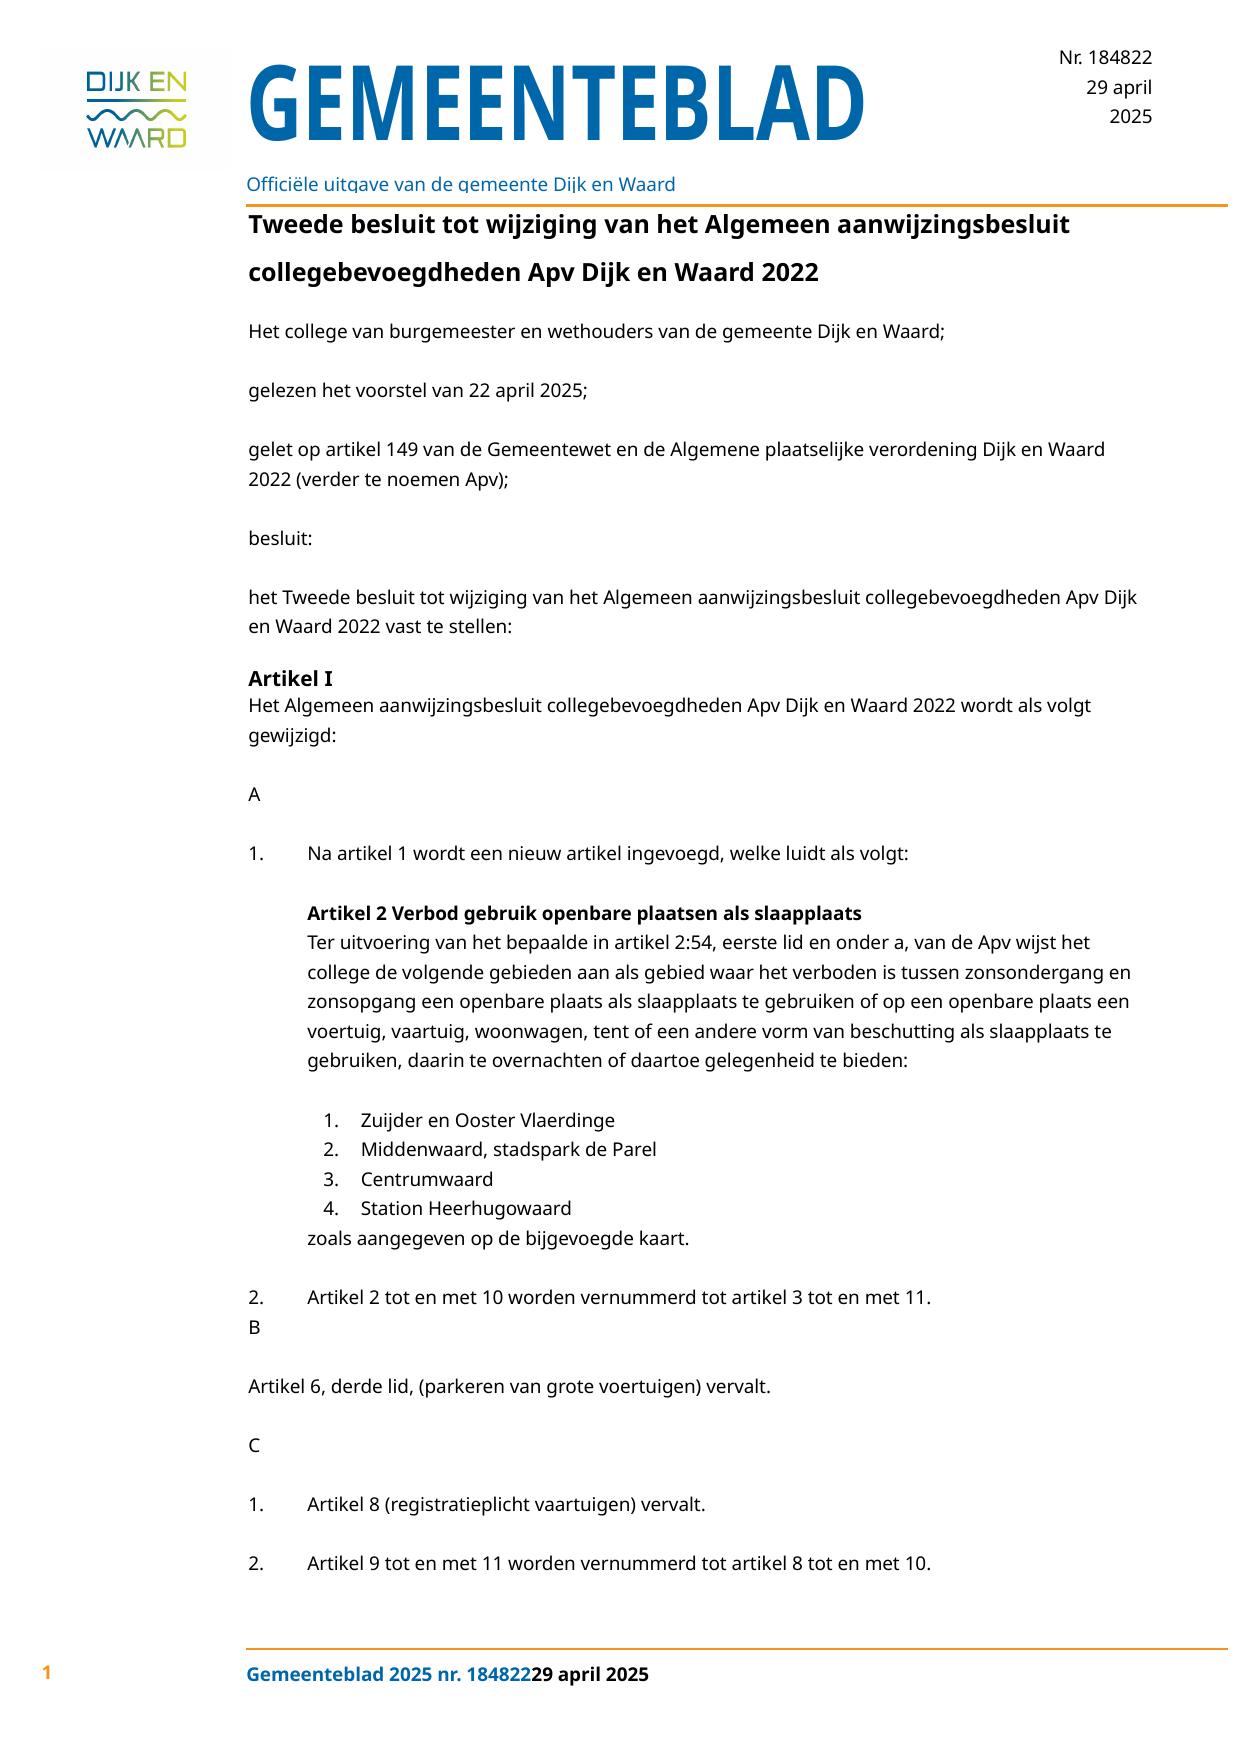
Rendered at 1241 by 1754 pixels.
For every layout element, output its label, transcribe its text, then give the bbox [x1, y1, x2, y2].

list Artikel 2 Verbod gebruik openbare plaatsen als slaapplaats [248, 900, 1152, 925]
list Artikel 2 tot en met 10 worden vernummerd tot artikel 3 tot en met 11. [248, 1284, 1152, 1310]
list Station Heerhugowaard [323, 1196, 1152, 1221]
text besluit: [248, 525, 1152, 551]
text gelet op artikel 149 van de Gemeentewet en de Algemene plaatselijke verordening Dijk en Waard 2022 (verder te noemen Apv); [248, 436, 1152, 492]
list Zuijder en Ooster Vlaerdinge [323, 1107, 1152, 1132]
text gelezen het voorstel van 22 april 2025; [248, 377, 1152, 403]
text het Tweede besluit tot wijziging van het Algemeen aanwijzingsbesluit collegebevoegdheden Apv Dijk en Waard 2022 vast te stellen: [248, 584, 1152, 639]
text Artikel 6, derde lid, (parkeren van grote voertuigen) vervalt. [248, 1373, 1152, 1399]
text Het college van burgemeester en wethouders van de gemeente Dijk en Waard; [248, 318, 1152, 344]
list Artikel 8 (registratieplicht vaartuigen) vervalt. [248, 1491, 1152, 1517]
list Ter uitvoering van het bepaalde in artikel 2:54, eerste lid en onder a, van de Apv wijst het college de volgende gebieden aan als gebied waar het verboden is tussen zonsondergang en zonsopgang een openbare plaats als slaapplaats te gebruiken of op een openbare plaats een voertuig, vaartuig, woonwagen, tent of een andere vorm van beschutting als slaapplaats te gebruiken, daarin te overnachten of daartoe gelegenheid te bieden: [248, 929, 1152, 1073]
list zoals aangegeven op de bijgevoegde kaart. [248, 1225, 1152, 1251]
list Middenwaard, stadspark de Parel [323, 1136, 1152, 1162]
text Tweede besluit tot wijziging van het Algemeen aanwijzingsbesluit collegebevoegdheden Apv Dijk en Waard 2022 [248, 207, 1152, 288]
text Het Algemeen aanwijzingsbesluit collegebevoegdheden Apv Dijk en Waard 2022 wordt als volgt gewijzigd: [248, 693, 1152, 748]
list Centrumwaard [323, 1166, 1152, 1192]
picture [41, 47, 231, 172]
list Artikel 9 tot en met 11 worden vernummerd tot artikel 8 tot en met 10. [248, 1551, 1152, 1576]
text C [248, 1432, 1152, 1458]
text B [248, 1314, 1152, 1339]
text A [248, 781, 1152, 807]
text Artikel I [248, 664, 1152, 693]
list Na artikel 1 wordt een nieuw artikel ingevoegd, welke luidt als volgt: [248, 841, 1152, 866]
